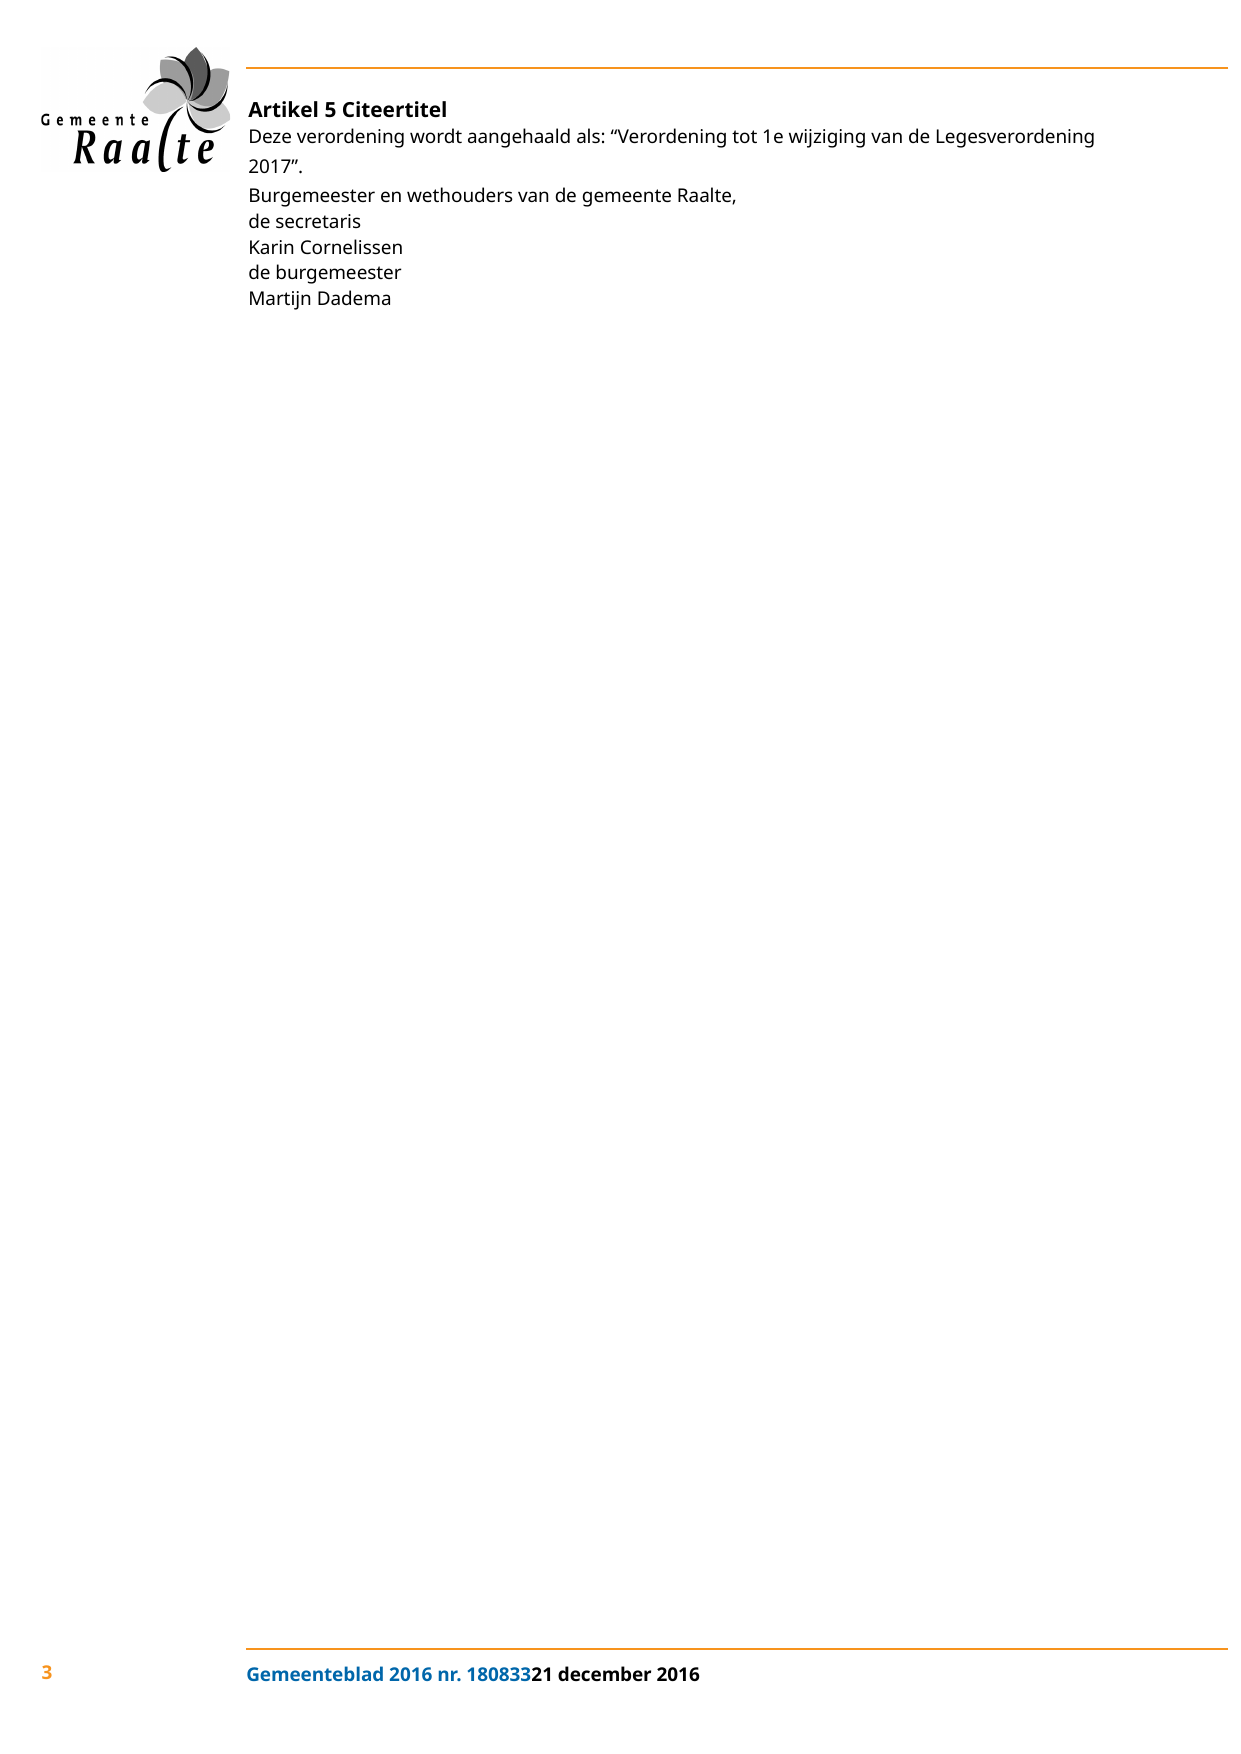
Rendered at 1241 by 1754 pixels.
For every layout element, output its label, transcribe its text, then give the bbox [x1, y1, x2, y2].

text Deze verordening wordt aangehaald als: “Verordening tot 1e wijziging van de Legesverordening 2017”. [248, 123, 1152, 178]
text Martijn Dadema [248, 285, 1152, 311]
text Artikel 5 Citeertitel [248, 95, 1152, 123]
text de burgemeester [248, 259, 1152, 285]
text Burgemeester en wethouders van de gemeente Raalte, [248, 182, 1152, 208]
picture [41, 47, 231, 172]
text de secretaris [248, 208, 1152, 234]
text Karin Cornelissen [248, 234, 1152, 259]
